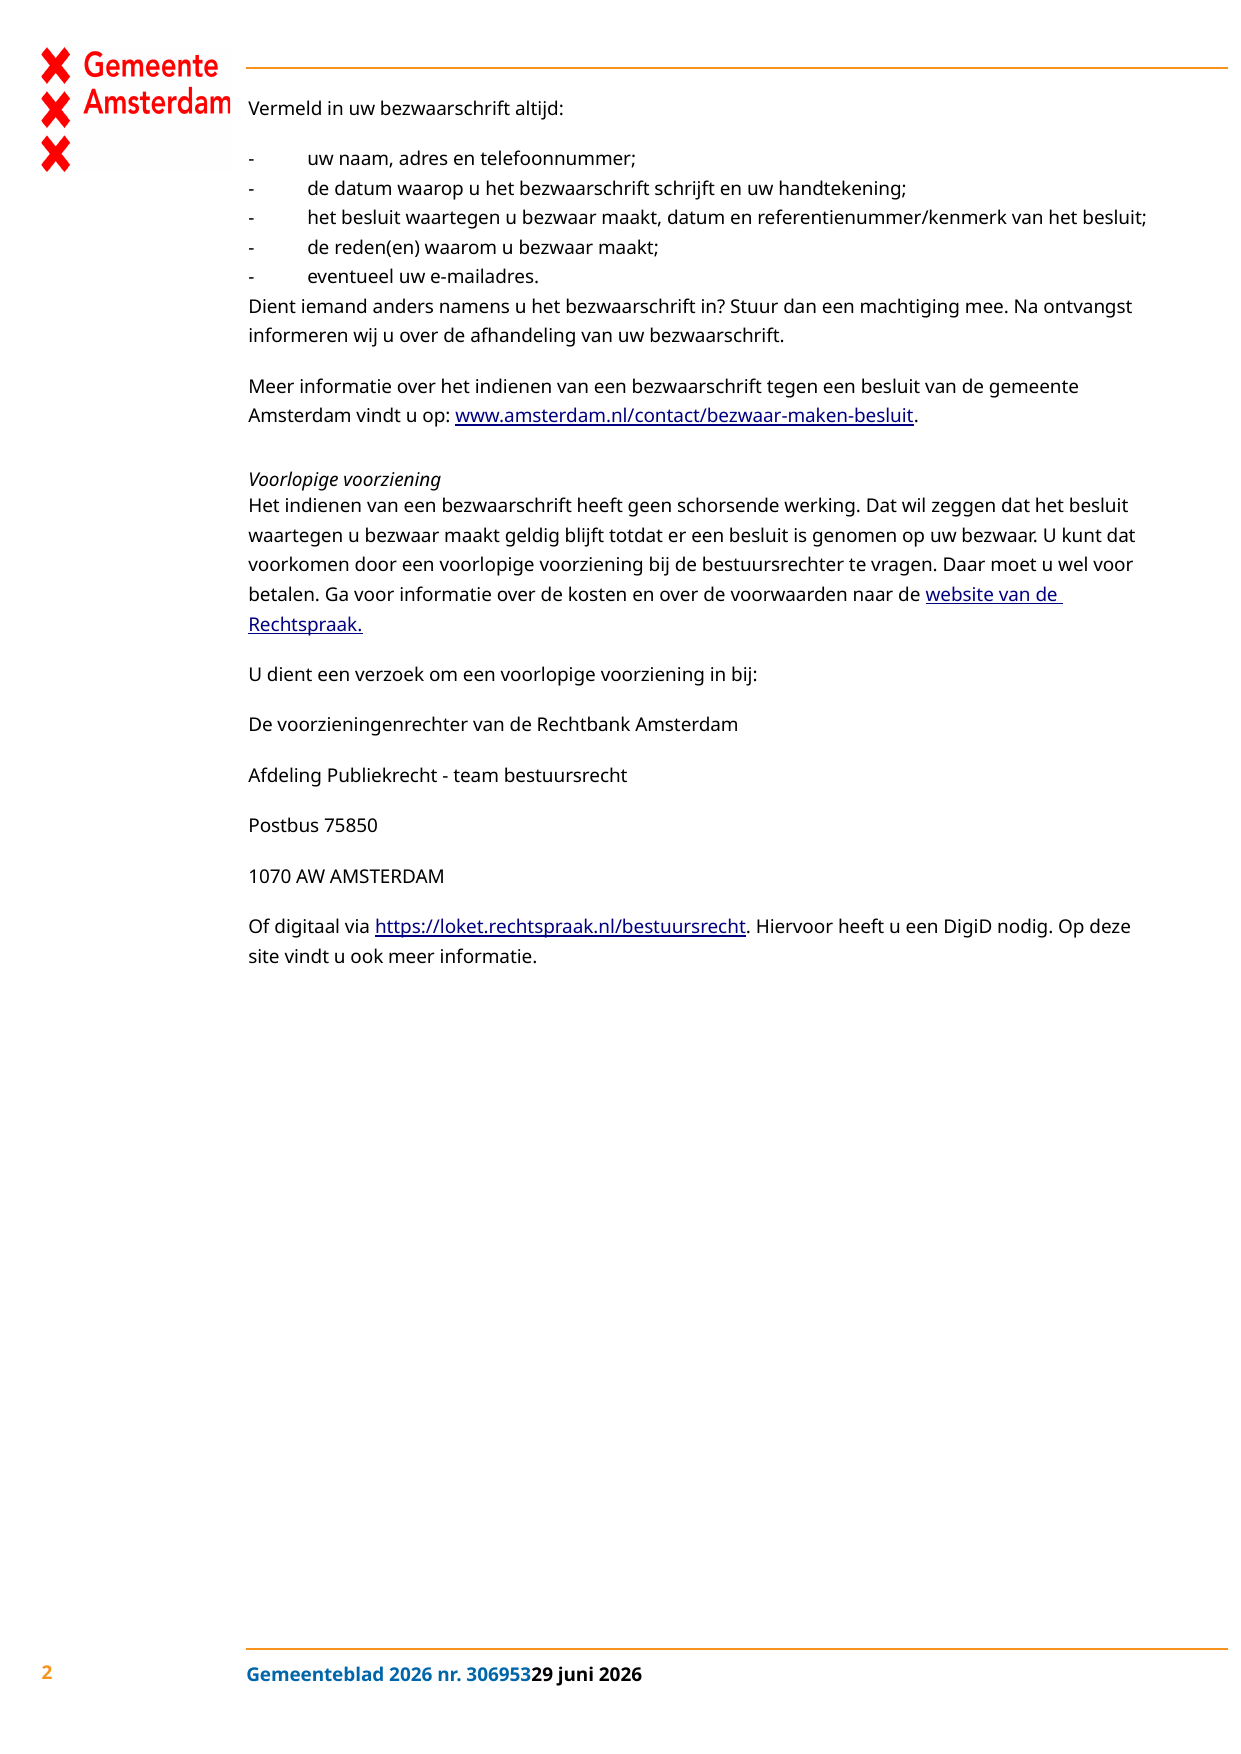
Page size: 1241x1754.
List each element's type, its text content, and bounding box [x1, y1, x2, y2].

text Of digitaal via https://loket.rechtspraak.nl/bestuursrecht. Hiervoor heeft u een DigiD nodig. Op deze site vindt u ook meer informatie. [248, 913, 1152, 968]
list uw naam, adres en telefoonnummer; [248, 145, 1152, 171]
text Postbus 75850 [248, 812, 1152, 838]
text Meer informatie over het indienen van een bezwaarschrift tegen een besluit van de gemeente Amsterdam vindt u op: www.amsterdam.nl/contact/bezwaar-maken-besluit. [248, 373, 1152, 428]
text U dient een verzoek om een voorlopige voorziening in bij: [248, 661, 1152, 687]
list eventueel uw e-mailadres. [248, 263, 1152, 289]
text Afdeling Publiekrecht - team bestuursrecht [248, 762, 1152, 788]
picture [41, 47, 231, 172]
text Vermeld in uw bezwaarschrift altijd: [248, 95, 1152, 121]
list de datum waarop u het bezwaarschrift schrijft en uw handtekening; [248, 175, 1152, 201]
text 1070 AW AMSTERDAM [248, 863, 1152, 888]
text Dient iemand anders namens u het bezwaarschrift in? Stuur dan een machtiging mee. Na ontvangst informeren wij u over de afhandeling van uw bezwaarschrift. [248, 293, 1152, 348]
text De voorzieningenrechter van de Rechtbank Amsterdam [248, 712, 1152, 737]
text Het indienen van een bezwaarschrift heeft geen schorsende werking. Dat wil zeggen dat het besluit waartegen u bezwaar maakt geldig blijft totdat er een besluit is genomen op uw bezwaar. U kunt dat voorkomen door een voorlopige voorziening bij de bestuursrechter te vragen. Daar moet u wel voor betalen. Ga voor informatie over de kosten en over de voorwaarden naar de website van de Rechtspraak. [248, 492, 1152, 636]
list de reden(en) waarom u bezwaar maakt; [248, 234, 1152, 260]
text Voorlopige voorziening [248, 467, 1152, 492]
list het besluit waartegen u bezwaar maakt, datum en referentienummer/kenmerk van het besluit; [248, 204, 1152, 230]
